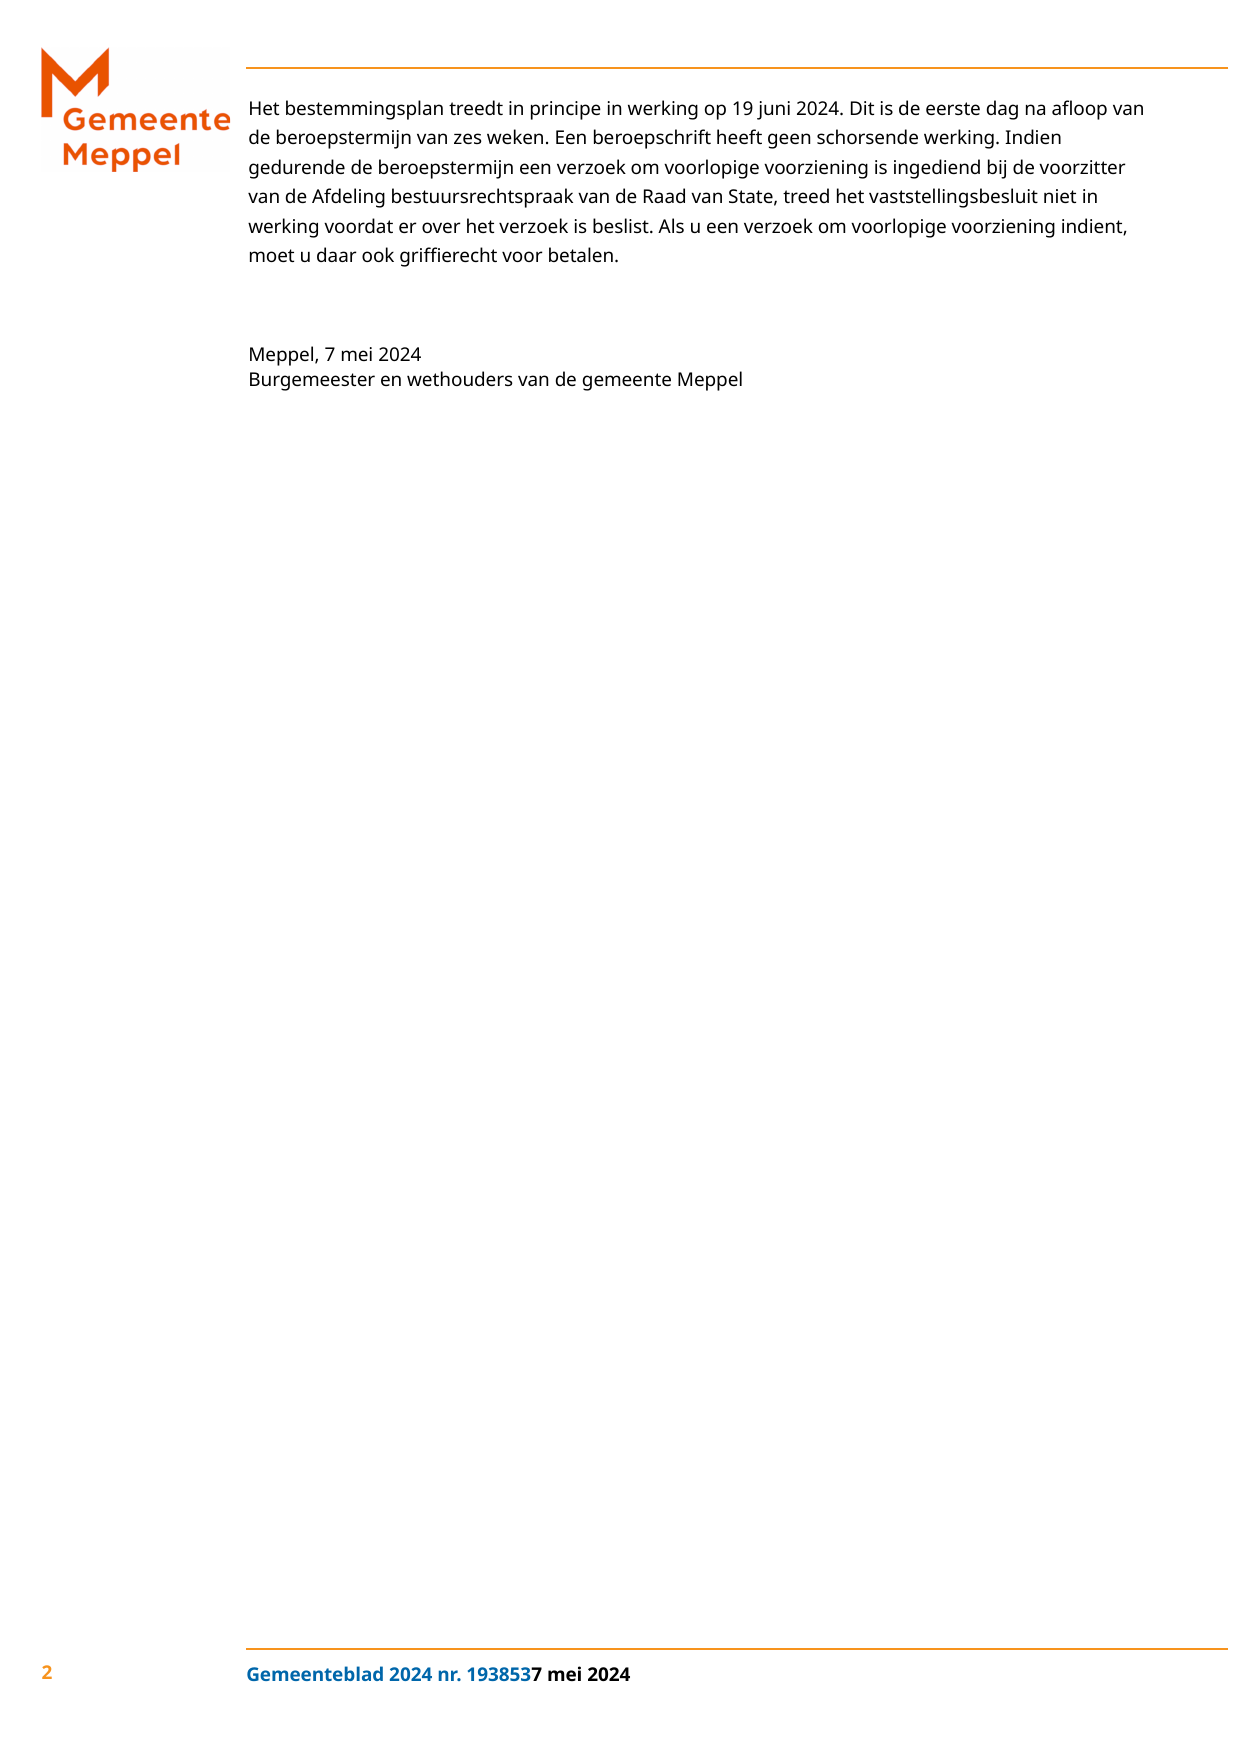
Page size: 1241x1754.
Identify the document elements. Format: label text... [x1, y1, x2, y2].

text Meppel, 7 mei 2024 [248, 341, 1152, 367]
text Burgemeester en wethouders van de gemeente Meppel [248, 367, 1152, 392]
picture [41, 47, 231, 172]
text Het bestemmingsplan treedt in principe in werking op 19 juni 2024. Dit is de eerste dag na afloop van de beroepstermijn van zes weken. Een beroepschrift heeft geen schorsende werking. Indien gedurende de beroepstermijn een verzoek om voorlopige voorziening is ingediend bij de voorzitter van de Afdeling bestuursrechtspraak van de Raad van State, treed het vaststellingsbesluit niet in werking voordat er over het verzoek is beslist. Als u een verzoek om voorlopige voorziening indient, moet u daar ook griffierecht voor betalen. [248, 95, 1152, 268]
